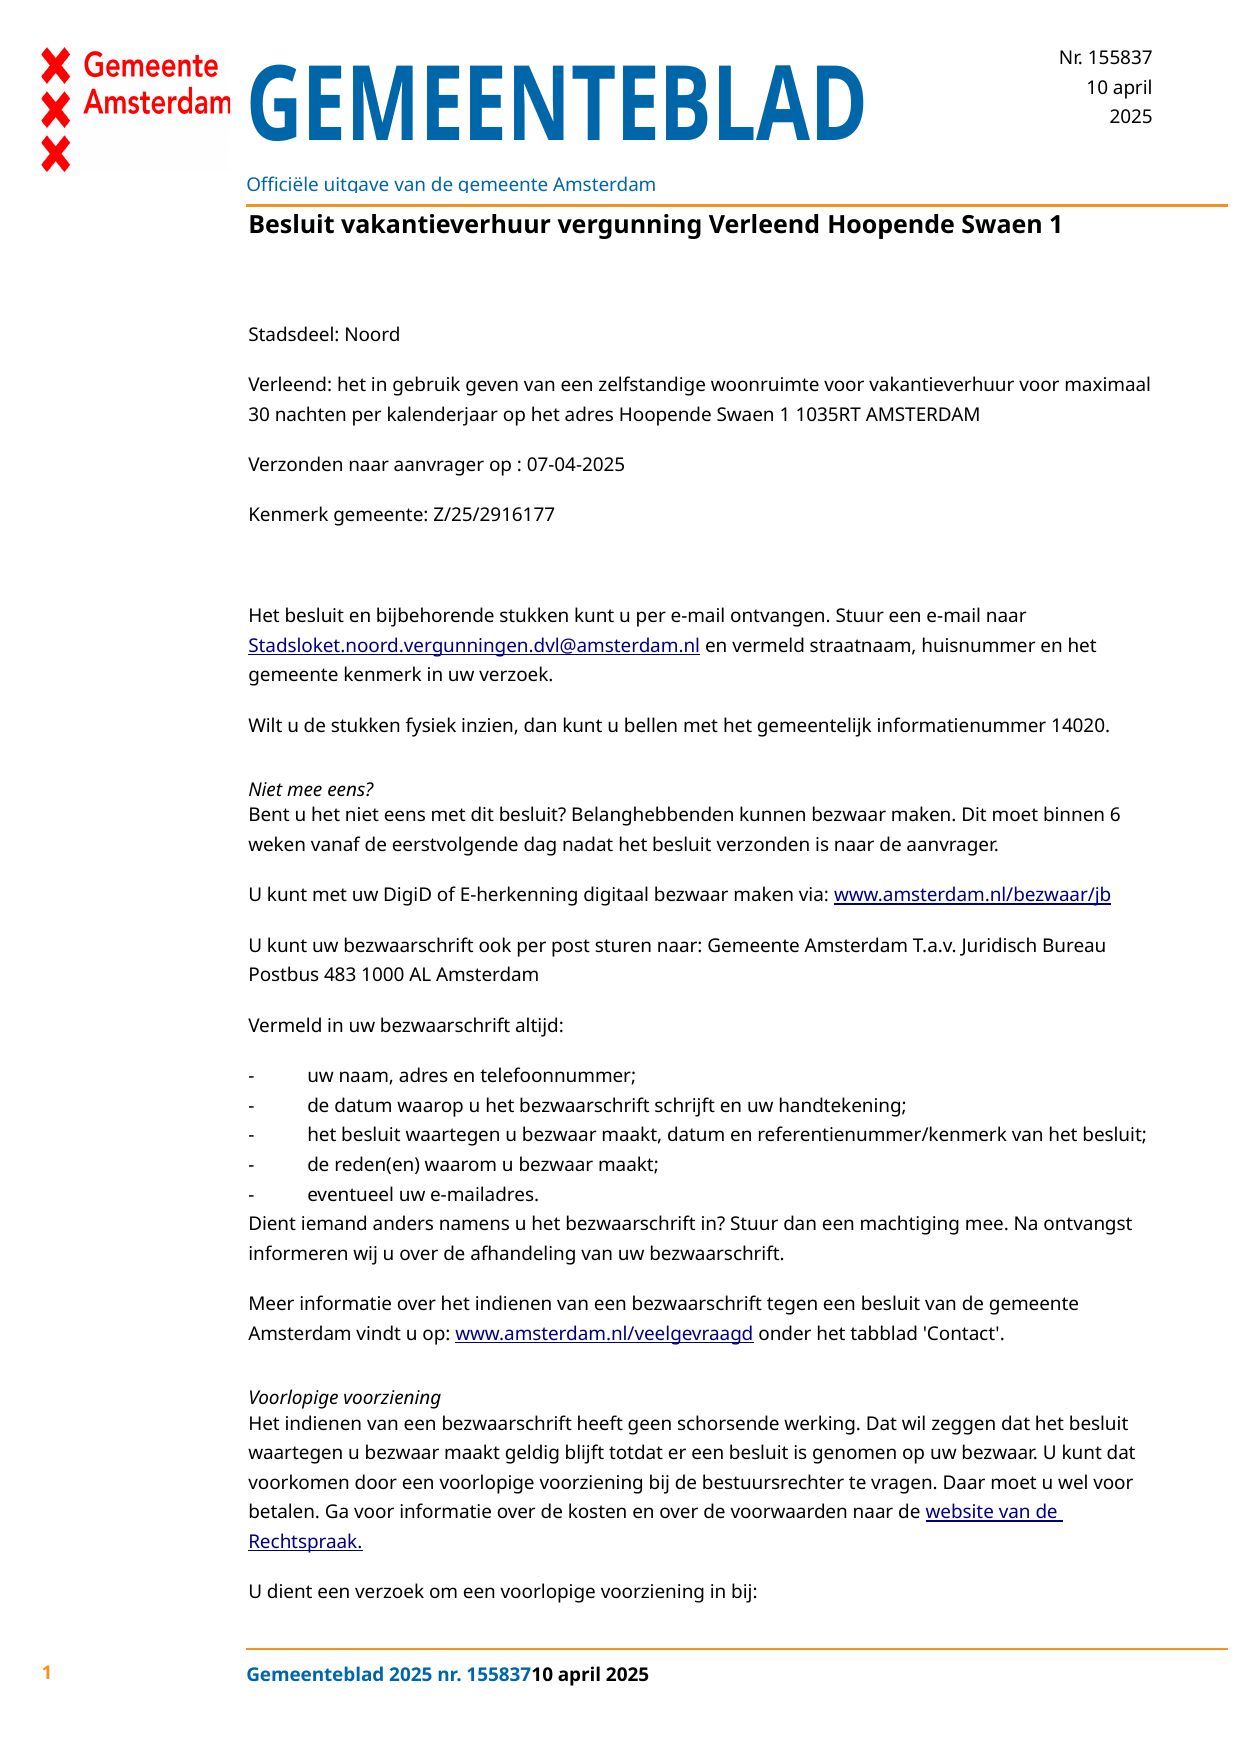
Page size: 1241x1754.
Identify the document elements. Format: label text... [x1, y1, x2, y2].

text U kunt met uw DigiD of E-herkenning digitaal bezwaar maken via: www.amsterdam.nl/bezwaar/jb [248, 882, 1152, 907]
text Verzonden naar aanvrager op : 07-04-2025 [248, 451, 1152, 477]
text Voorlopige voorziening [248, 1384, 1152, 1410]
list de datum waarop u het bezwaarschrift schrijft en uw handtekening; [248, 1092, 1152, 1118]
list de reden(en) waarom u bezwaar maakt; [248, 1151, 1152, 1177]
text U kunt uw bezwaarschrift ook per post sturen naar: Gemeente Amsterdam T.a.v. Juridisch Bureau Postbus 483 1000 AL Amsterdam [248, 932, 1152, 987]
picture [41, 47, 231, 172]
text Kenmerk gemeente: Z/25/2916177 [248, 502, 1152, 527]
text Het besluit en bijbehorende stukken kunt u per e-mail ontvangen. Stuur een e-mail naar Stadsloket.noord.vergunningen.dvl@amsterdam.nl en vermeld straatnaam, huisnummer en het gemeente kenmerk in uw verzoek. [248, 602, 1152, 687]
list uw naam, adres en telefoonnummer; [248, 1062, 1152, 1088]
text Dient iemand anders namens u het bezwaarschrift in? Stuur dan een machtiging mee. Na ontvangst informeren wij u over de afhandeling van uw bezwaarschrift. [248, 1210, 1152, 1266]
text Wilt u de stukken fysiek inzien, dan kunt u bellen met het gemeentelijk informatienummer 14020. [248, 712, 1152, 738]
list het besluit waartegen u bezwaar maakt, datum en referentienummer/kenmerk van het besluit; [248, 1122, 1152, 1147]
text U dient een verzoek om een voorlopige voorziening in bij: [248, 1578, 1152, 1604]
text Verleend: het in gebruik geven van een zelfstandige woonruimte voor vakantieverhuur voor maximaal 30 nachten per kalenderjaar op het adres Hoopende Swaen 1 1035RT AMSTERDAM [248, 371, 1152, 426]
list eventueel uw e-mailadres. [248, 1181, 1152, 1207]
text Niet mee eens? [248, 776, 1152, 802]
text Bent u het niet eens met dit besluit? Belanghebbenden kunnen bezwaar maken. Dit moet binnen 6 weken vanaf de eerstvolgende dag nadat het besluit verzonden is naar de aanvrager. [248, 802, 1152, 857]
text Vermeld in uw bezwaarschrift altijd: [248, 1012, 1152, 1038]
text Meer informatie over het indienen van een bezwaarschrift tegen een besluit van de gemeente Amsterdam vindt u op: www.amsterdam.nl/veelgevraagd onder het tabblad 'Contact'. [248, 1290, 1152, 1346]
text Het indienen van een bezwaarschrift heeft geen schorsende werking. Dat wil zeggen dat het besluit waartegen u bezwaar maakt geldig blijft totdat er een besluit is genomen op uw bezwaar. U kunt dat voorkomen door een voorlopige voorziening bij de bestuursrechter te vragen. Daar moet u wel voor betalen. Ga voor informatie over de kosten en over de voorwaarden naar de website van de Rechtspraak. [248, 1410, 1152, 1554]
text Stadsdeel: Noord [248, 321, 1152, 346]
text Besluit vakantieverhuur vergunning Verleend Hoopende Swaen 1 [248, 207, 1152, 241]
